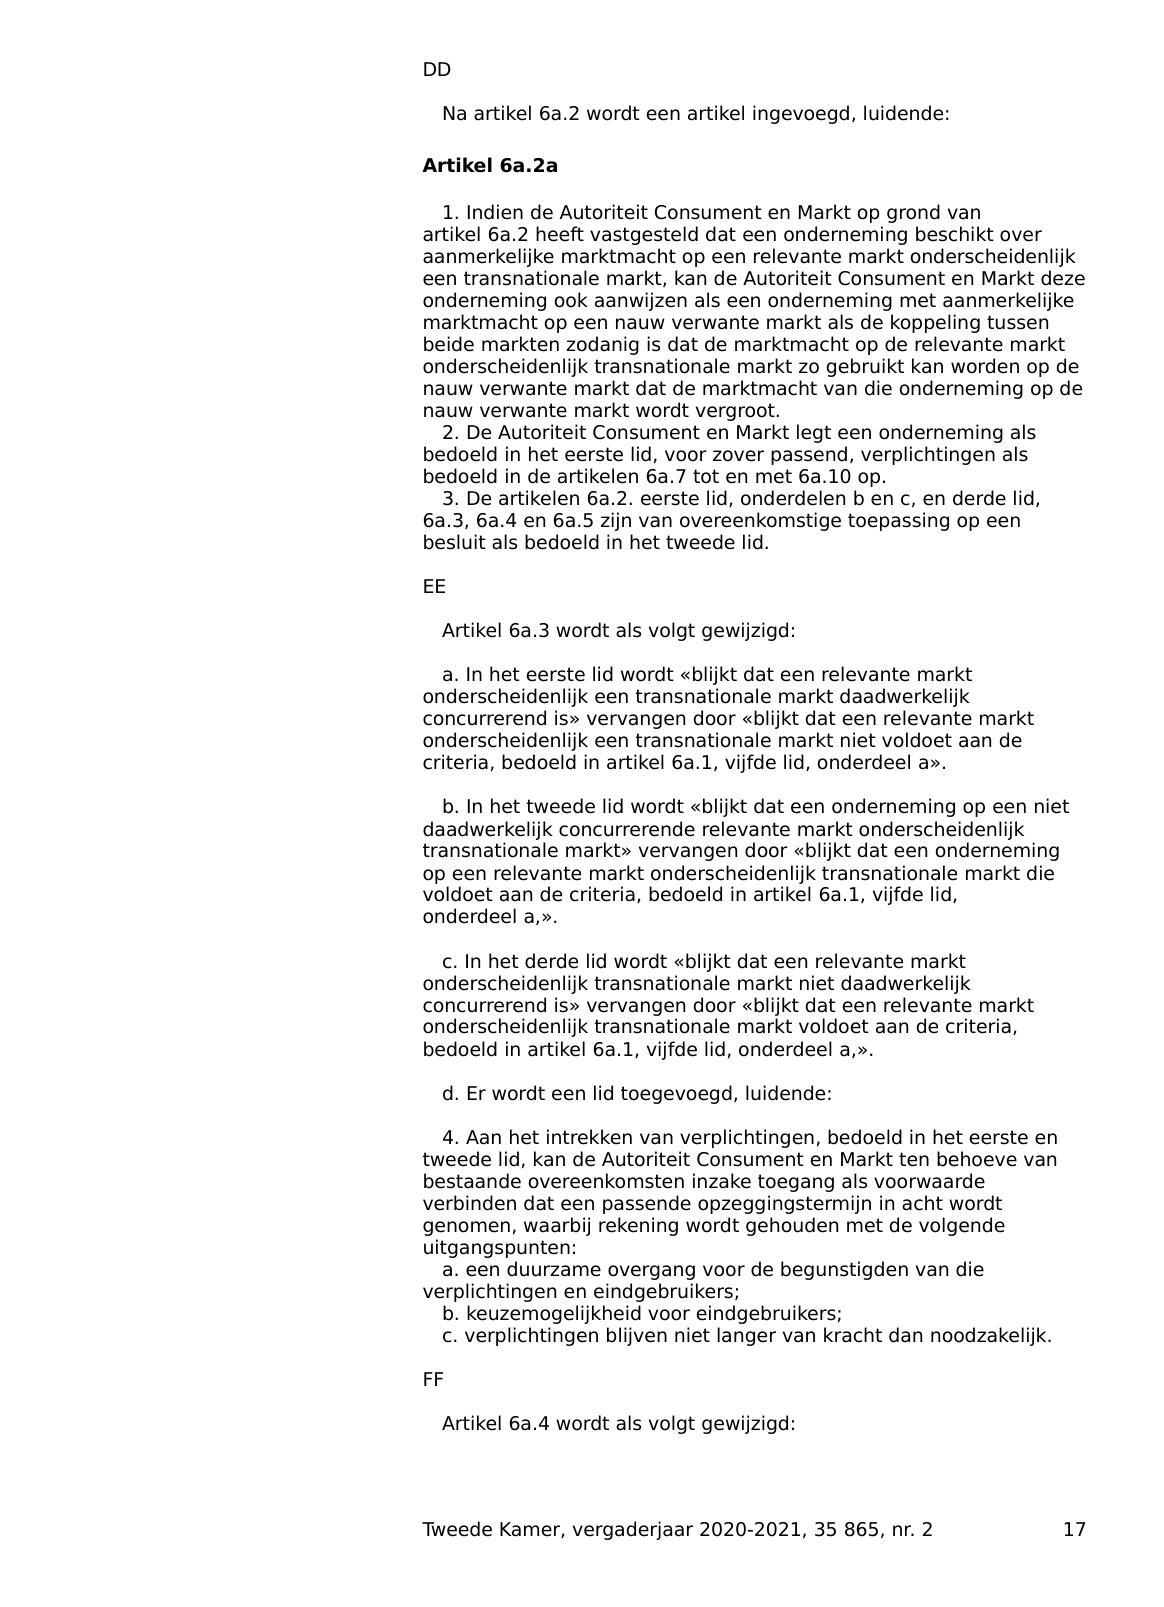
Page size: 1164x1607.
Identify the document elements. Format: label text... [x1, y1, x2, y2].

text 2. De Autoriteit Consument en Markt legt een onderneming als bedoeld in het eerste lid, voor zover passend, verplichtingen als bedoeld in de artikelen 6a.7 tot en met 6a.10 op. [422, 422, 1087, 488]
text 3. De artikelen 6a.2. eerste lid, onderdelen b en c, en derde lid, 6a.3, 6a.4 en 6a.5 zijn van overeenkomstige toepassing op een besluit als bedoeld in het tweede lid. [422, 488, 1087, 554]
text EE [422, 576, 1087, 598]
text a. een duurzame overgang voor de begunstigden van die verplichtingen en eindgebruikers; [422, 1259, 1087, 1303]
text c. In het derde lid wordt «blijkt dat een relevante markt onderscheidenlijk transnationale markt niet daadwerkelijk concurrerend is» vervangen door «blijkt dat een relevante markt onderscheidenlijk transnationale markt voldoet aan de criteria, bedoeld in artikel 6a.1, vijfde lid, onderdeel a,». [422, 951, 1087, 1060]
text Na artikel 6a.2 wordt een artikel ingevoegd, luidende: [422, 103, 1087, 125]
text c. verplichtingen blijven niet langer van kracht dan noodzakelijk. [422, 1324, 1087, 1347]
text FF [422, 1369, 1087, 1391]
text 4. Aan het intrekken van verplichtingen, bedoeld in het eerste en tweede lid, kan de Autoriteit Consument en Markt ten behoeve van bestaande overeenkomsten inzake toegang als voorwaarde verbinden dat een passende opzeggingstermijn in acht wordt genomen, waarbij rekening wordt gehouden met de volgende uitgangspunten: [422, 1127, 1087, 1259]
subtitle Artikel 6a.2a [422, 155, 1087, 177]
text Artikel 6a.3 wordt als volgt gewijzigd: [422, 620, 1087, 642]
text d. Er wordt een lid toegevoegd, luidende: [422, 1083, 1087, 1104]
text Artikel 6a.4 wordt als volgt gewijzigd: [422, 1413, 1087, 1435]
text 1. Indien de Autoriteit Consument en Markt op grond van artikel 6a.2 heeft vastgesteld dat een onderneming beschikt over aanmerkelijke marktmacht op een relevante markt onderscheidenlijk een transnationale markt, kan de Autoriteit Consument en Markt deze onderneming ook aanwijzen als een onderneming met aanmerkelijke marktmacht op een nauw verwante markt als de koppeling tussen beide markten zodanig is dat de marktmacht op de relevante markt onderscheidenlijk transnationale markt zo gebruikt kan worden op de nauw verwante markt dat de marktmacht van die onderneming op de nauw verwante markt wordt vergroot. [422, 202, 1087, 422]
text a. In het eerste lid wordt «blijkt dat een relevante markt onderscheidenlijk een transnationale markt daadwerkelijk concurrerend is» vervangen door «blijkt dat een relevante markt onderscheidenlijk een transnationale markt niet voldoet aan de criteria, bedoeld in artikel 6a.1, vijfde lid, onderdeel a». [422, 664, 1087, 774]
text b. In het tweede lid wordt «blijkt dat een onderneming op een niet daadwerkelijk concurrerende relevante markt onderscheidenlijk transnationale markt» vervangen door «blijkt dat een onderneming op een relevante markt onderscheidenlijk transnationale markt die voldoet aan de criteria, bedoeld in artikel 6a.1, vijfde lid, onderdeel a,». [422, 796, 1087, 928]
text b. keuzemogelijkheid voor eindgebruikers; [422, 1303, 1087, 1324]
text DD [422, 59, 1087, 81]
